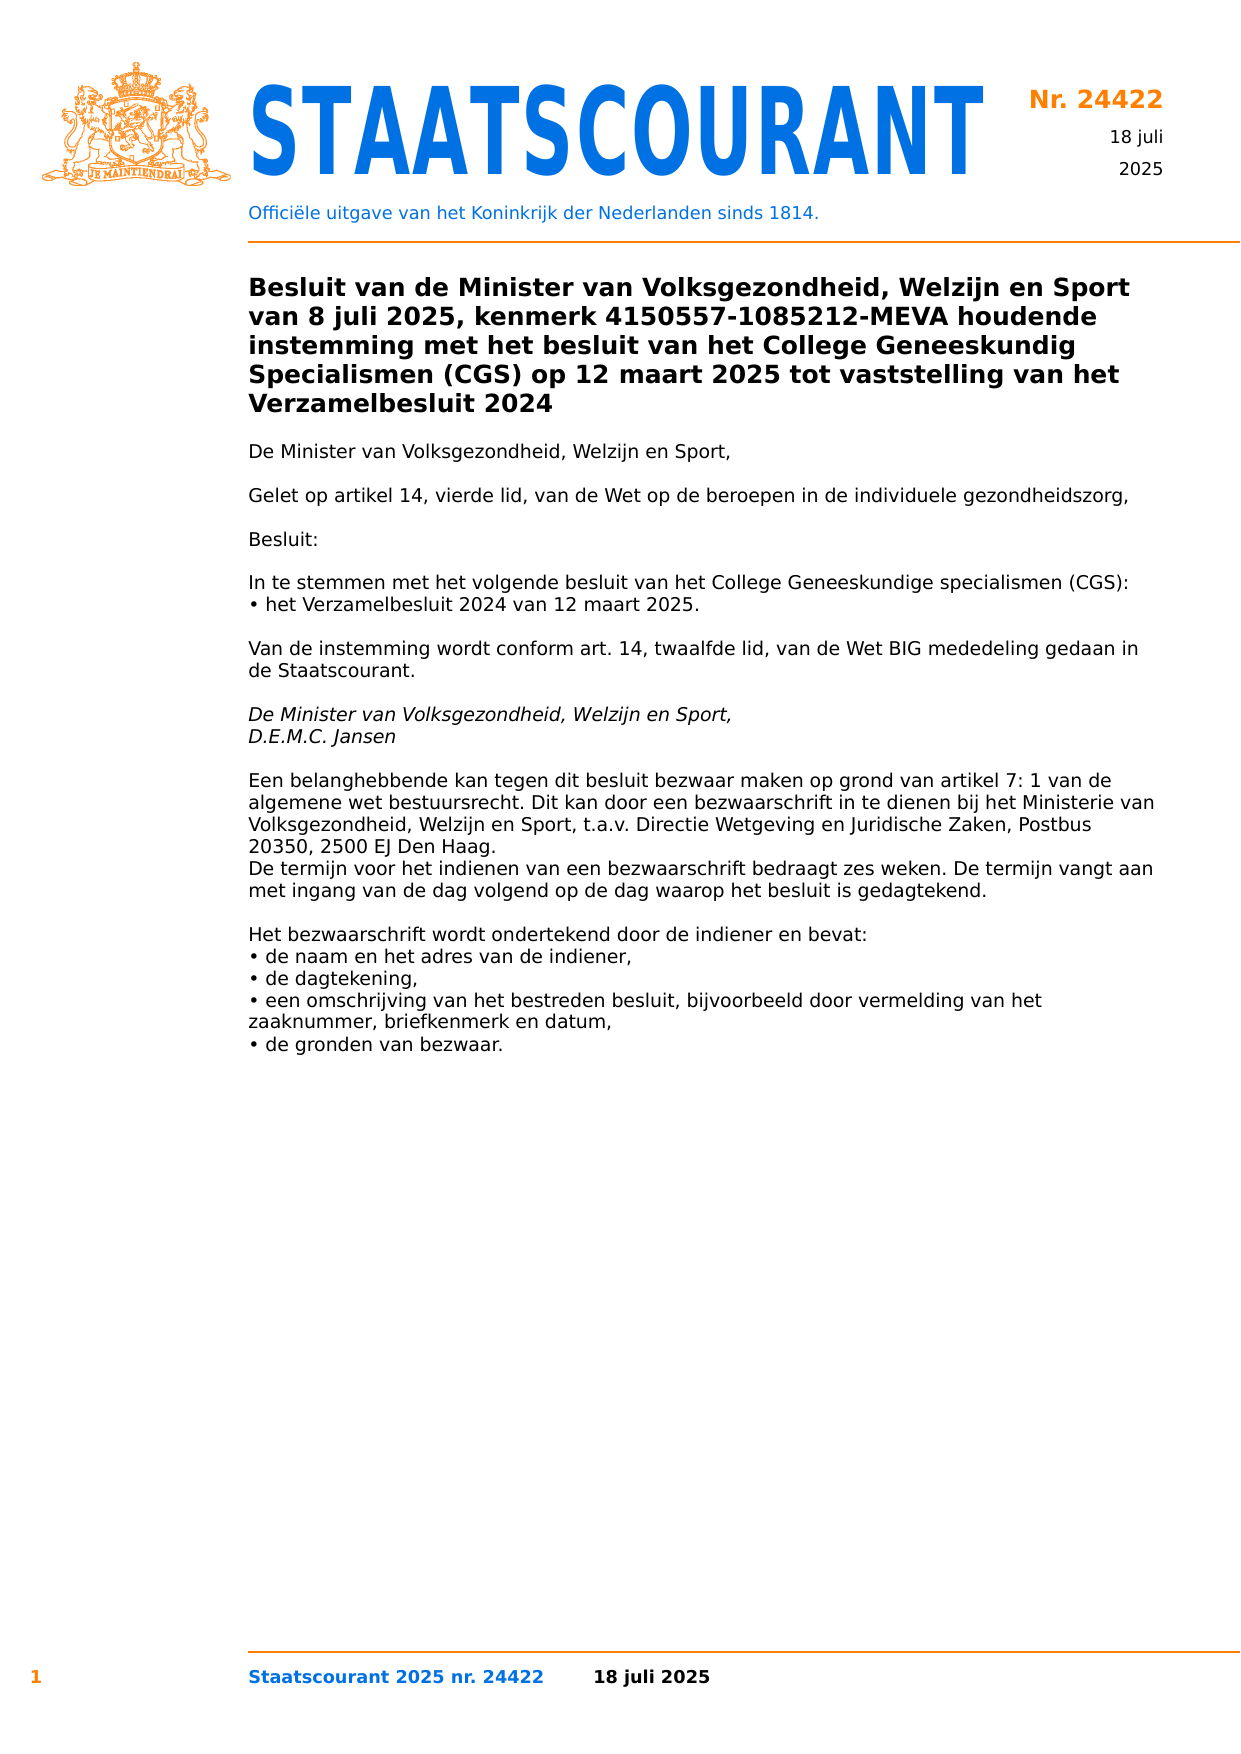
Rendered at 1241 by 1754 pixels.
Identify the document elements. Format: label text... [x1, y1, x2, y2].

table_header Nr. 24422 [998, 62, 1240, 121]
table_cell 18 juli [998, 121, 1240, 153]
text De Minister van Volksgezondheid, Welzijn en Sport, [248, 441, 1163, 463]
table_cell 2025 [998, 153, 1240, 203]
text De termijn voor het indienen van een bezwaarschrift bedraagt zes weken. De termijn vangt aan met ingang van de dag volgend op de dag waarop het besluit is gedagtekend. [248, 858, 1163, 902]
table_header [25, 62, 248, 241]
text • het Verzamelbesluit 2024 van 12 maart 2025. [248, 594, 1163, 616]
text • de dagtekening, [248, 967, 1163, 989]
text • een omschrijving van het bestreden besluit, bijvoorbeeld door vermelding van het zaaknummer, briefkenmerk en datum, [248, 989, 1163, 1033]
text Besluit: [248, 528, 1163, 550]
text Het bezwaarschrift wordt ondertekend door de indiener en bevat: [248, 923, 1163, 946]
text • de gronden van bezwaar. [248, 1033, 1163, 1055]
text Gelet op artikel 14, vierde lid, van de Wet op de beroepen in de individuele gezondheidszorg, [248, 484, 1163, 507]
table_cell Officiële uitgave van het Koninkrijk der Nederlanden sinds 1814. [248, 203, 1240, 241]
text In te stemmen met het volgende besluit van het College Geneeskundige specialismen (CGS): [248, 572, 1163, 594]
text Een belanghebbende kan tegen dit besluit bezwaar maken op grond van artikel 7: 1 van de algemene wet bestuursrecht. Dit kan door een bezwaarschrift in te dienen bij het Ministerie van Volksgezondheid, Welzijn en Sport, t.a.v. Directie Wetgeving en Juridische Zaken, Postbus 20350, 2500 EJ Den Haag. [248, 770, 1163, 858]
text De Minister van Volksgezondheid, Welzijn en Sport, D.E.M.C. Jansen [248, 704, 1163, 748]
text • de naam en het adres van de indiener, [248, 946, 1163, 967]
subtitle Besluit van de Minister van Volksgezondheid, Welzijn en Sport van 8 juli 2025, kenmerk 4150557-1085212-MEVA houdende instemming met het besluit van het College Geneeskundig Specialismen (CGS) op 12 maart 2025 tot vaststelling van het Verzamelbesluit 2024 [248, 273, 1163, 419]
text Van de instemming wordt conform art. 14, twaalfde lid, van de Wet BIG mededeling gedaan in de Staatscourant. [248, 638, 1163, 682]
picture [41, 62, 231, 186]
table_header STAATSCOURANT [248, 62, 998, 203]
